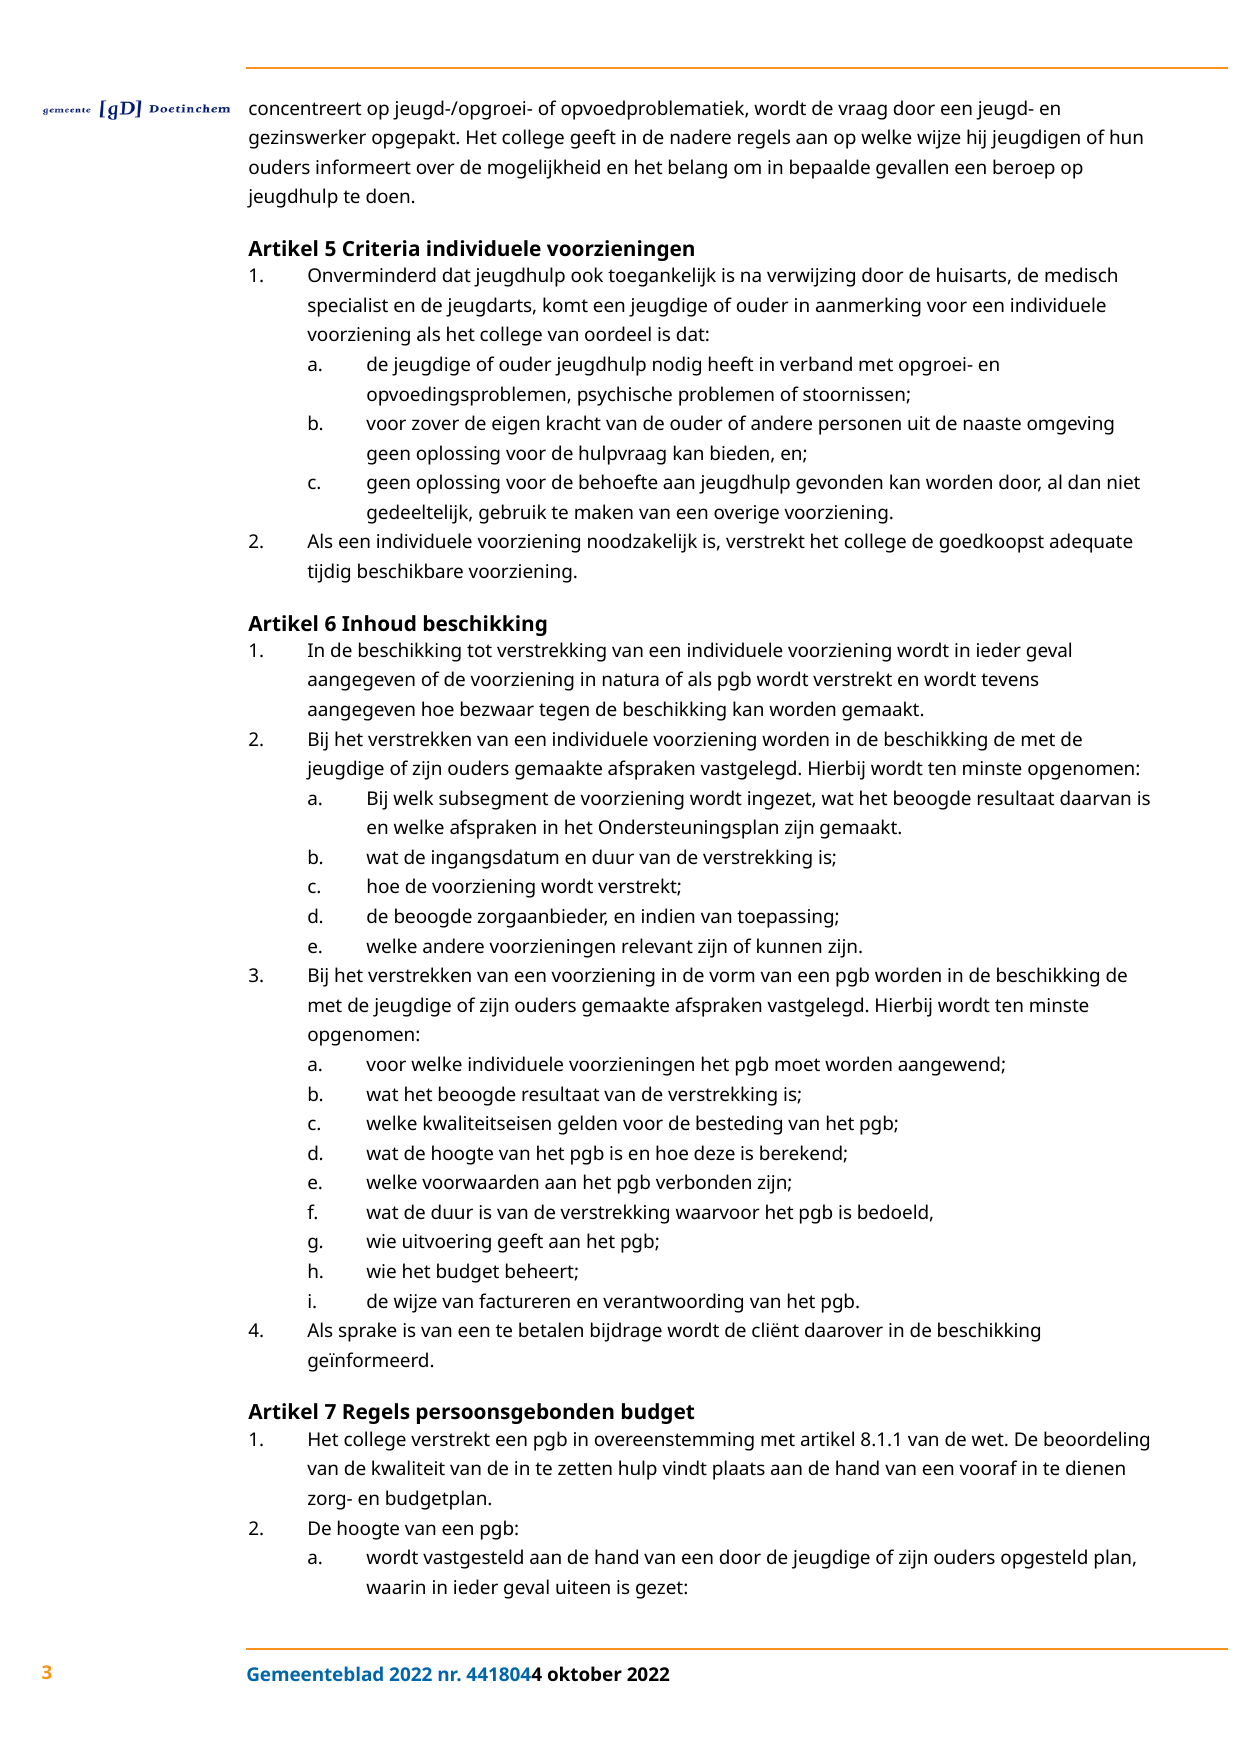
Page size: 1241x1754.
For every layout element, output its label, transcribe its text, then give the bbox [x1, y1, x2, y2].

list de jeugdige of ouder jeugdhulp nodig heeft in verband met opgroei- en opvoedingsproblemen, psychische problemen of stoornissen; [307, 351, 1152, 406]
list wie het budget beheert; [307, 1258, 1152, 1284]
list de wijze van factureren en verantwoording van het pgb. [307, 1288, 1152, 1314]
list voor zover de eigen kracht van de ouder of andere personen uit de naaste omgeving geen oplossing voor de hulpvraag kan bieden, en; [307, 410, 1152, 466]
list wat de ingangsdatum en duur van de verstrekking is; [307, 844, 1152, 870]
list Als een individuele voorziening noodzakelijk is, verstrekt het college de goedkoopst adequate tijdig beschikbare voorziening. [248, 529, 1152, 584]
list In de beschikking tot verstrekking van een individuele voorziening wordt in ieder geval aangegeven of de voorziening in natura of als pgb wordt verstrekt en wordt tevens aangegeven hoe bezwaar tegen de beschikking kan worden gemaakt. [248, 637, 1152, 722]
list Bij het verstrekken van een voorziening in de vorm van een pgb worden in de beschikking de met de jeugdige of zijn ouders gemaakte afspraken vastgelegd. Hierbij wordt ten minste opgenomen: [248, 962, 1152, 1047]
list wie uitvoering geeft aan het pgb; [307, 1229, 1152, 1254]
list wat de hoogte van het pgb is en hoe deze is berekend; [307, 1140, 1152, 1166]
list Als sprake is van een te betalen bijdrage wordt de cliënt daarover in de beschikking geïnformeerd. [248, 1317, 1152, 1373]
list hoe de voorziening wordt verstrekt; [307, 874, 1152, 899]
list geen oplossing voor de behoefte aan jeugdhulp gevonden kan worden door, al dan niet gedeeltelijk, gebruik te maken van een overige voorziening. [307, 469, 1152, 525]
picture [41, 47, 231, 172]
list Onverminderd dat jeugdhulp ook toegankelijk is na verwijzing door de huisarts, de medisch specialist en de jeugdarts, komt een jeugdige of ouder in aanmerking voor een individuele voorziening als het college van oordeel is dat: [248, 262, 1152, 347]
list welke andere voorzieningen relevant zijn of kunnen zijn. [307, 933, 1152, 959]
list welke kwaliteitseisen gelden voor de besteding van het pgb; [307, 1110, 1152, 1136]
list voor welke individuele voorzieningen het pgb moet worden aangewend; [307, 1051, 1152, 1077]
list de beoogde zorgaanbieder, en indien van toepassing; [307, 903, 1152, 929]
list welke voorwaarden aan het pgb verbonden zijn; [307, 1169, 1152, 1195]
list De hoogte van een pgb: [248, 1515, 1152, 1540]
list Het college verstrekt een pgb in overeenstemming met artikel 8.1.1 van de wet. De beoordeling van de kwaliteit van de in te zetten hulp vindt plaats aan de hand van een vooraf in te dienen zorg- en budgetplan. [248, 1426, 1152, 1511]
list wat de duur is van de verstrekking waarvoor het pgb is bedoeld, [307, 1199, 1152, 1225]
list wordt vastgesteld aan de hand van een door de jeugdige of zijn ouders opgesteld plan, waarin in ieder geval uiteen is gezet: [307, 1544, 1152, 1599]
text Artikel 6 Inhoud beschikking [248, 609, 1152, 637]
text Artikel 7 Regels persoonsgebonden budget [248, 1397, 1152, 1426]
list wat het beoogde resultaat van de verstrekking is; [307, 1081, 1152, 1107]
text concentreert op jeugd-/opgroei- of opvoedproblematiek, wordt de vraag door een jeugd- en gezinswerker opgepakt. Het college geeft in de nadere regels aan op welke wijze hij jeugdigen of hun ouders informeert over de mogelijkheid en het belang om in bepaalde gevallen een beroep op jeugdhulp te doen. [248, 95, 1152, 209]
text Artikel 5 Criteria individuele voorzieningen [248, 234, 1152, 262]
list Bij welk subsegment de voorziening wordt ingezet, wat het beoogde resultaat daarvan is en welke afspraken in het Ondersteuningsplan zijn gemaakt. [307, 785, 1152, 840]
list Bij het verstrekken van een individuele voorziening worden in de beschikking de met de jeugdige of zijn ouders gemaakte afspraken vastgelegd. Hierbij wordt ten minste opgenomen: [248, 726, 1152, 781]
